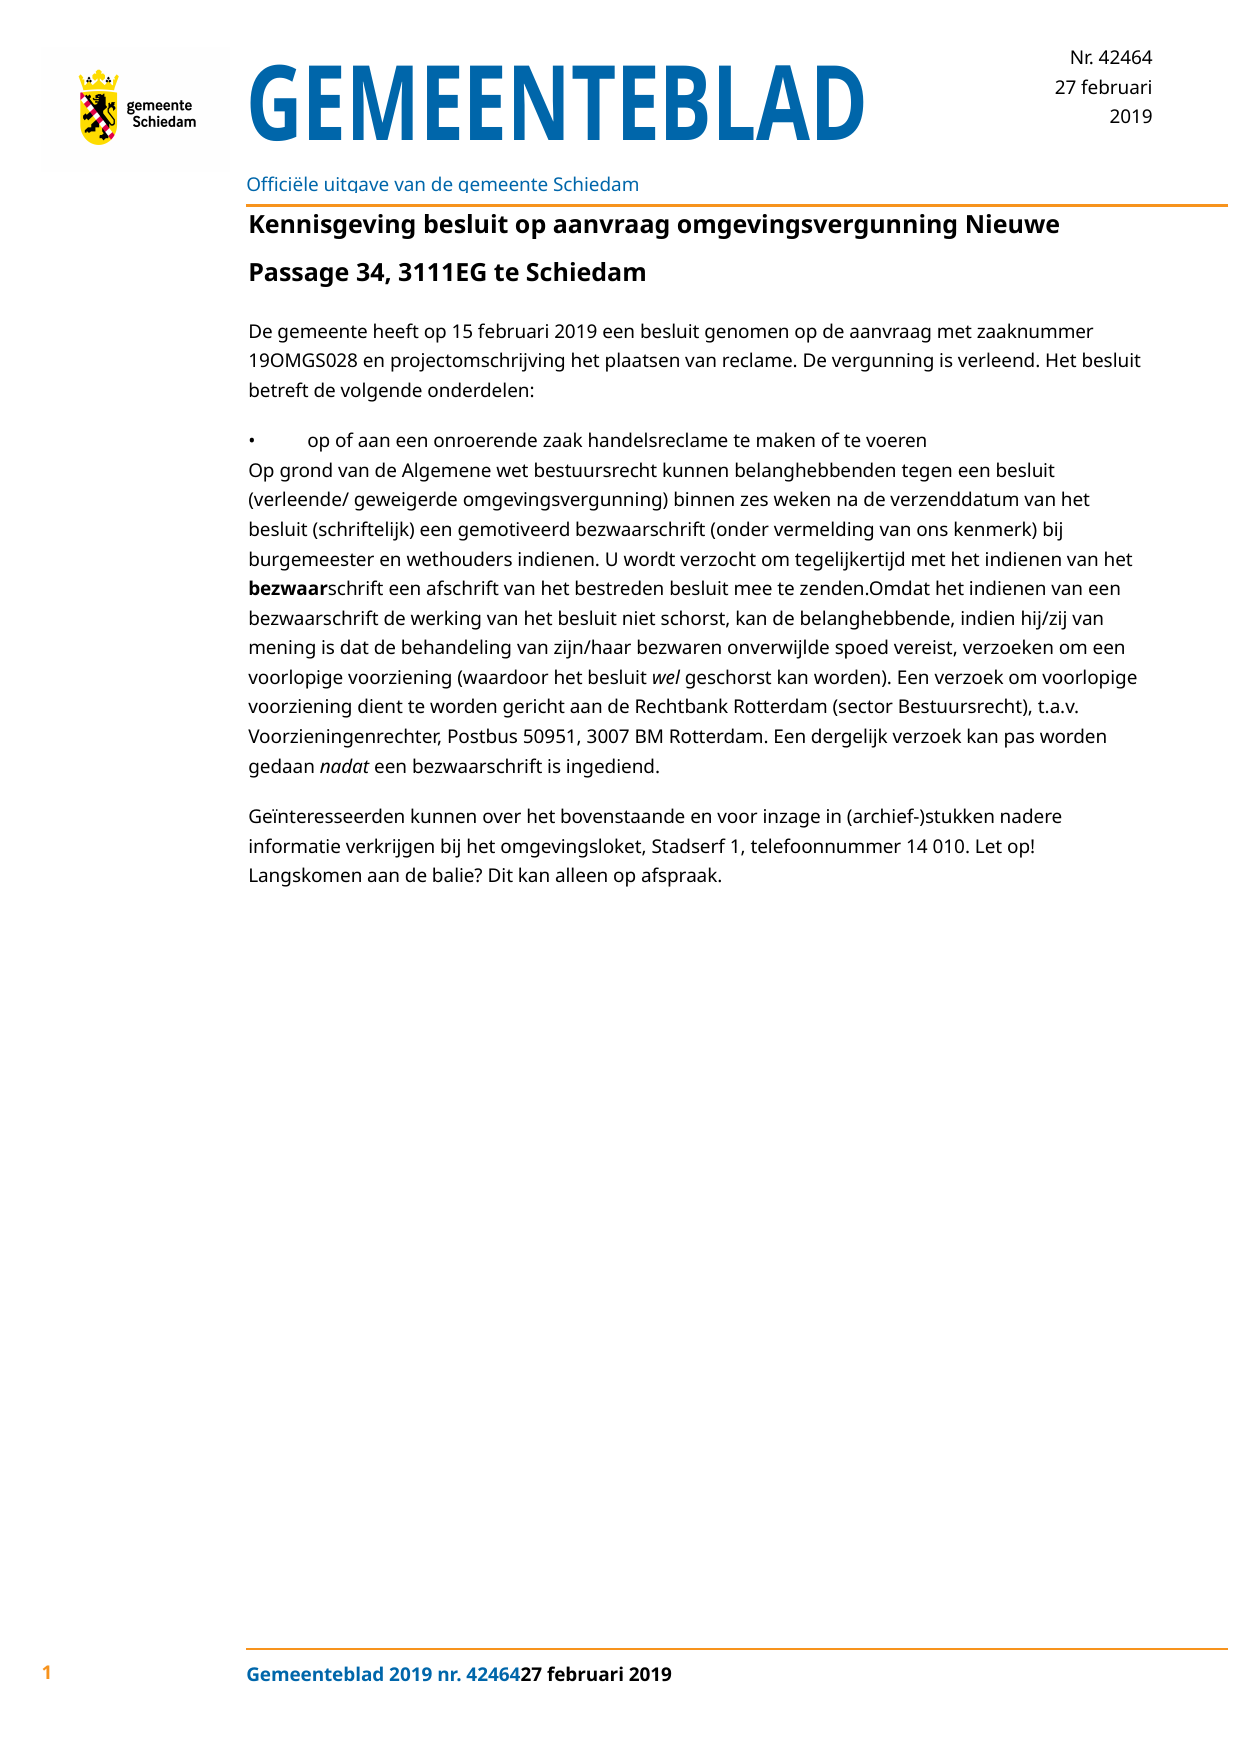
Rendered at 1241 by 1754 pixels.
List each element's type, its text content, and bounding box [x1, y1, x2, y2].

text De gemeente heeft op 15 februari 2019 een besluit genomen op de aanvraag met zaaknummer 19OMGS028 en projectomschrijving het plaatsen van reclame. De vergunning is verleend. Het besluit betreft de volgende onderdelen: [248, 318, 1152, 403]
text Geïnteresseerden kunnen over het bovenstaande en voor inzage in (archief-)stukken nadere informatie verkrijgen bij het omgevingsloket, Stadserf 1, telefoonnummer 14 010. Let op! Langskomen aan de balie? Dit kan alleen op afspraak. [248, 803, 1152, 888]
text Kennisgeving besluit op aanvraag omgevingsvergunning Nieuwe Passage 34, 3111EG te Schiedam [248, 207, 1152, 288]
list op of aan een onroerende zaak handelsreclame te maken of te voeren [248, 427, 1152, 453]
text Op grond van de Algemene wet bestuursrecht kunnen belanghebbenden tegen een besluit (verleende/ geweigerde omgevingsvergunning) binnen zes weken na de verzenddatum van het besluit (schriftelijk) een gemotiveerd bezwaarschrift (onder vermelding van ons kenmerk) bij burgemeester en wethouders indienen. U wordt verzocht om tegelijkertijd met het indienen van het bezwaarschrift een afschrift van het bestreden besluit mee te zenden.Omdat het indienen van een bezwaarschrift de werking van het besluit niet schorst, kan de belanghebbende, indien hij/zij van mening is dat de behandeling van zijn/haar bezwaren onverwijlde spoed vereist, verzoeken om een voorlopige voorziening (waardoor het besluit wel geschorst kan worden). Een verzoek om voorlopige voorziening dient te worden gericht aan de Rechtbank Rotterdam (sector Bestuursrecht), t.a.v. Voorzieningenrechter, Postbus 50951, 3007 BM Rotterdam. Een dergelijk verzoek kan pas worden gedaan nadat een bezwaarschrift is ingediend. [248, 457, 1152, 779]
picture [41, 47, 231, 172]
